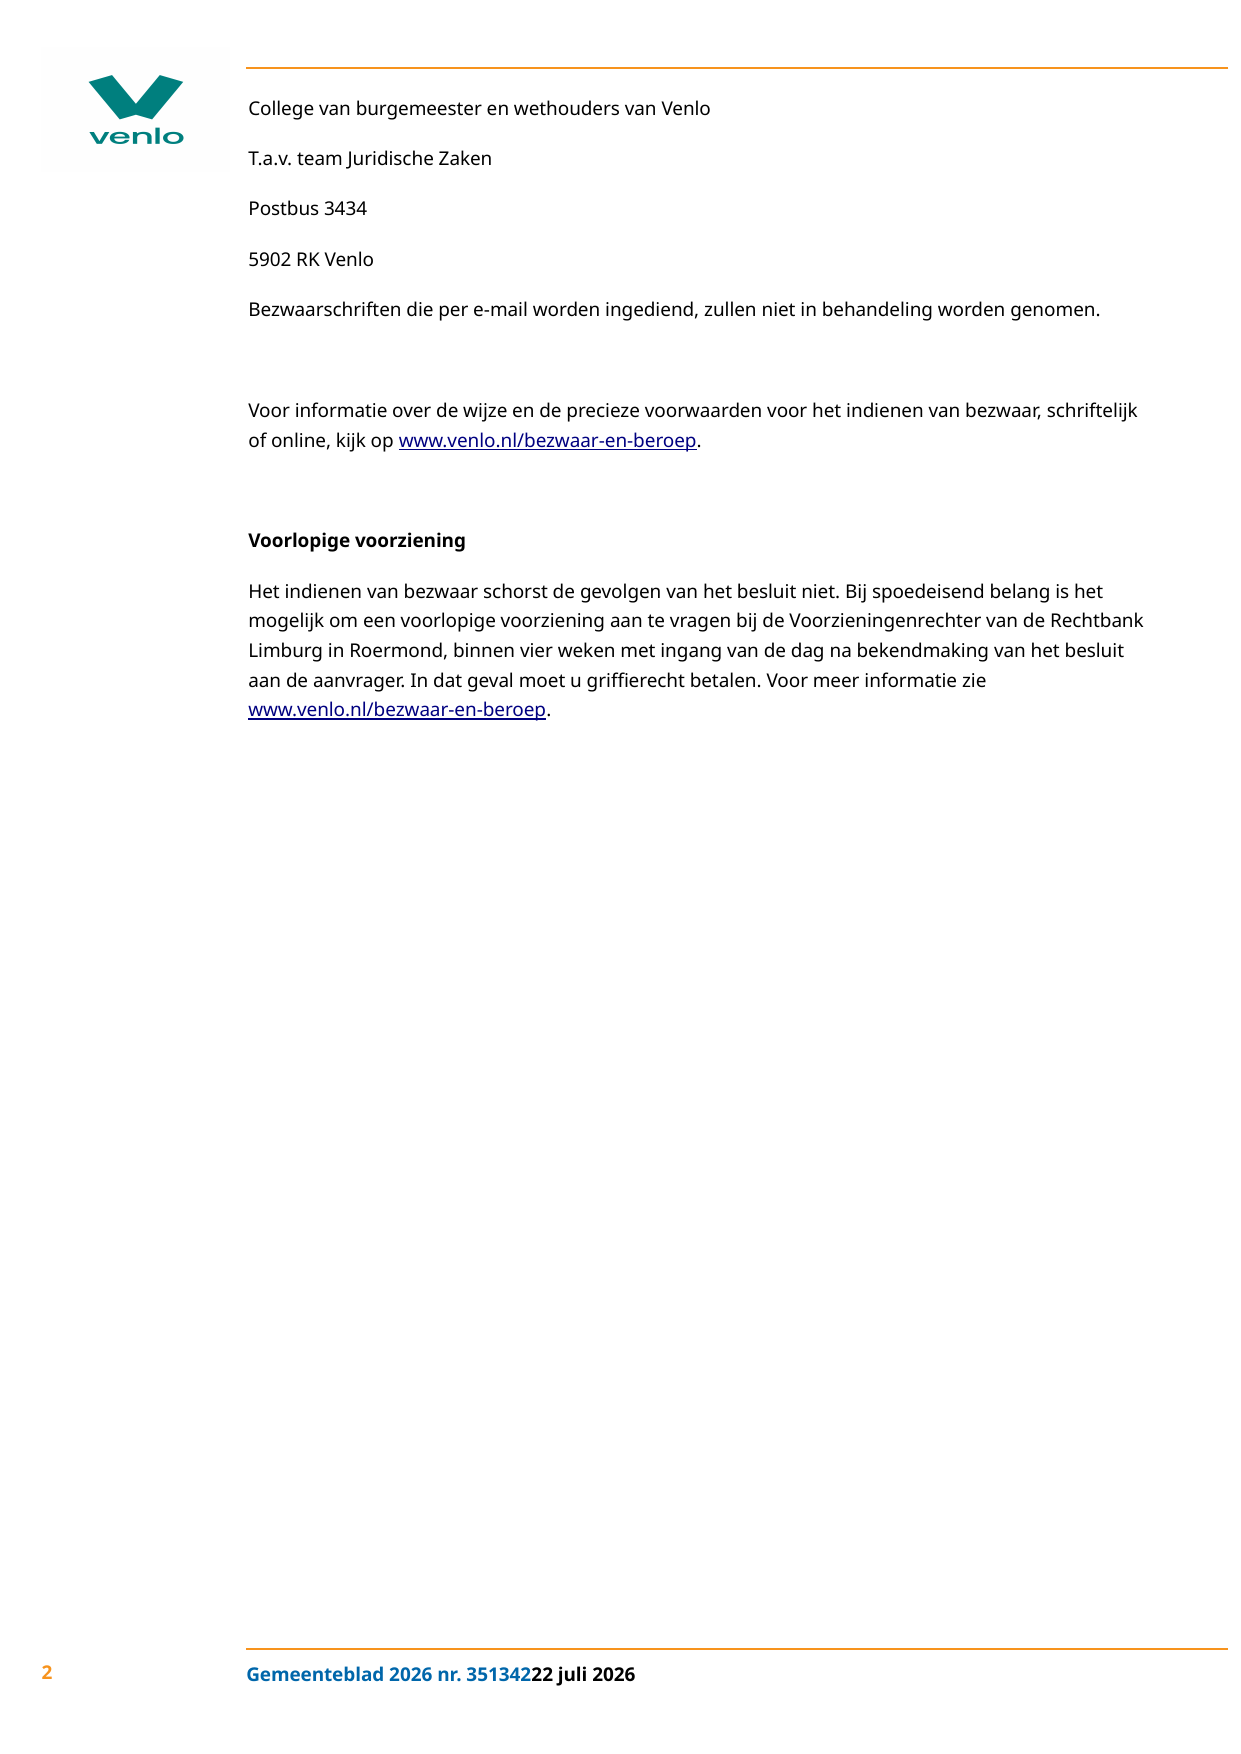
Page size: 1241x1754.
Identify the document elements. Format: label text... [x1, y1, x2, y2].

text T.a.v. team Juridische Zaken [248, 145, 1152, 171]
text Bezwaarschriften die per e-mail worden ingediend, zullen niet in behandeling worden genomen. [248, 296, 1152, 322]
text Het indienen van bezwaar schorst de gevolgen van het besluit niet. Bij spoedeisend belang is het mogelijk om een voorlopige voorziening aan te vragen bij de Voorzieningenrechter van de Rechtbank Limburg in Roermond, binnen vier weken met ingang van de dag na bekendmaking van het besluit aan de aanvrager. In dat geval moet u griffierecht betalen. Voor meer informatie zie www.venlo.nl/bezwaar-en-beroep. [248, 578, 1152, 722]
text Voor informatie over de wijze en de precieze voorwaarden voor het indienen van bezwaar, schriftelijk of online, kijk op www.venlo.nl/bezwaar-en-beroep. [248, 397, 1152, 453]
text Voorlopige voorziening [248, 528, 1152, 553]
text 5902 RK Venlo [248, 246, 1152, 272]
picture [41, 47, 231, 172]
text Postbus 3434 [248, 196, 1152, 221]
text College van burgemeester en wethouders van Venlo [248, 95, 1152, 121]
